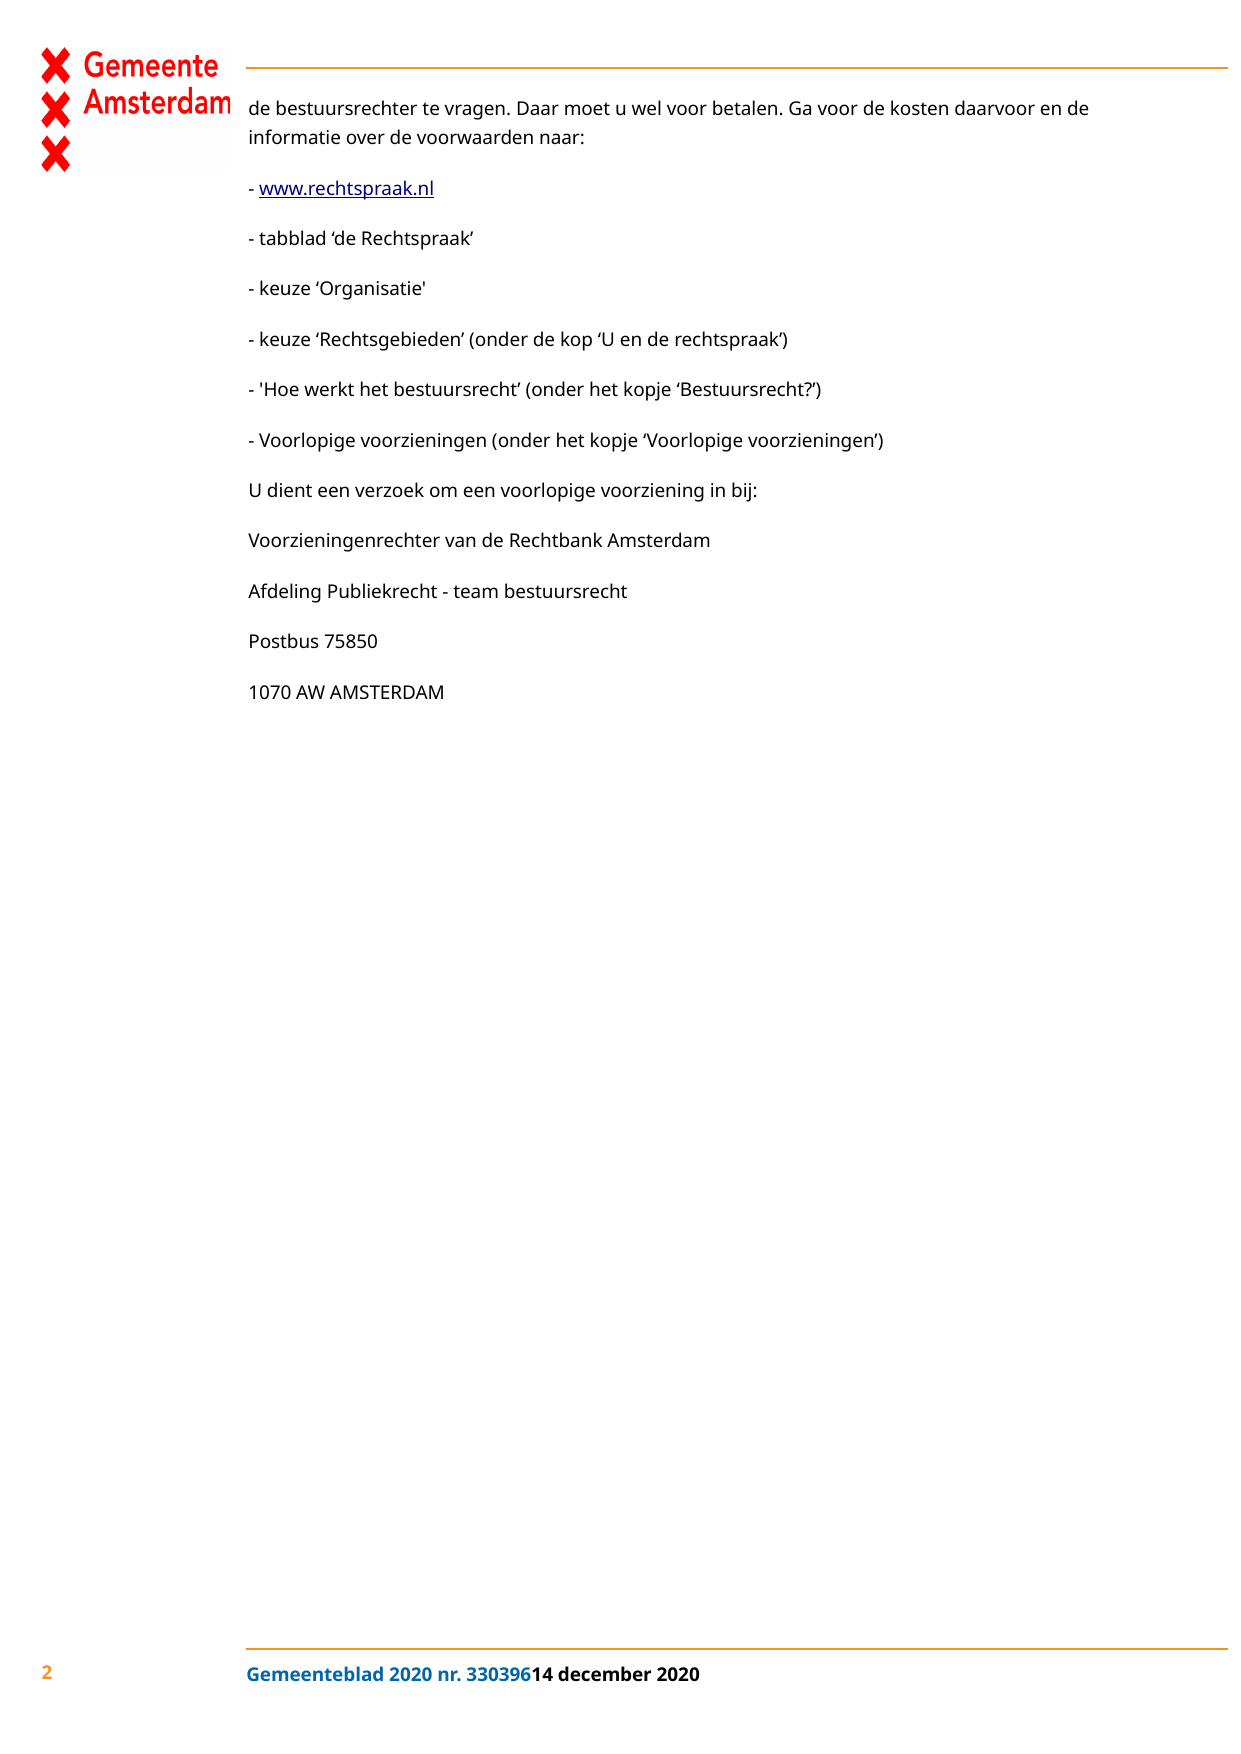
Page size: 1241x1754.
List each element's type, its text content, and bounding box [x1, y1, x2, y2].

text - 'Hoe werkt het bestuursrecht’ (onder het kopje ‘Bestuursrecht?’) [248, 376, 1152, 402]
text 1070 AW AMSTERDAM [248, 679, 1152, 705]
text - tabblad ‘de Rechtspraak’ [248, 225, 1152, 251]
text Postbus 75850 [248, 628, 1152, 654]
text de bestuursrechter te vragen. Daar moet u wel voor betalen. Ga voor de kosten daarvoor en de informatie over de voorwaarden naar: [248, 95, 1152, 150]
text - keuze ‘Rechtsgebieden’ (onder de kop ‘U en de rechtspraak’) [248, 326, 1152, 352]
text - keuze ‘Organisatie' [248, 276, 1152, 301]
text Voorzieningenrechter van de Rechtbank Amsterdam [248, 528, 1152, 553]
text Afdeling Publiekrecht - team bestuursrecht [248, 578, 1152, 604]
text U dient een verzoek om een voorlopige voorziening in bij: [248, 477, 1152, 503]
picture [41, 47, 231, 172]
text - Voorlopige voorzieningen (onder het kopje ‘Voorlopige voorzieningen’) [248, 427, 1152, 453]
text - www.rechtspraak.nl [248, 175, 1152, 201]
